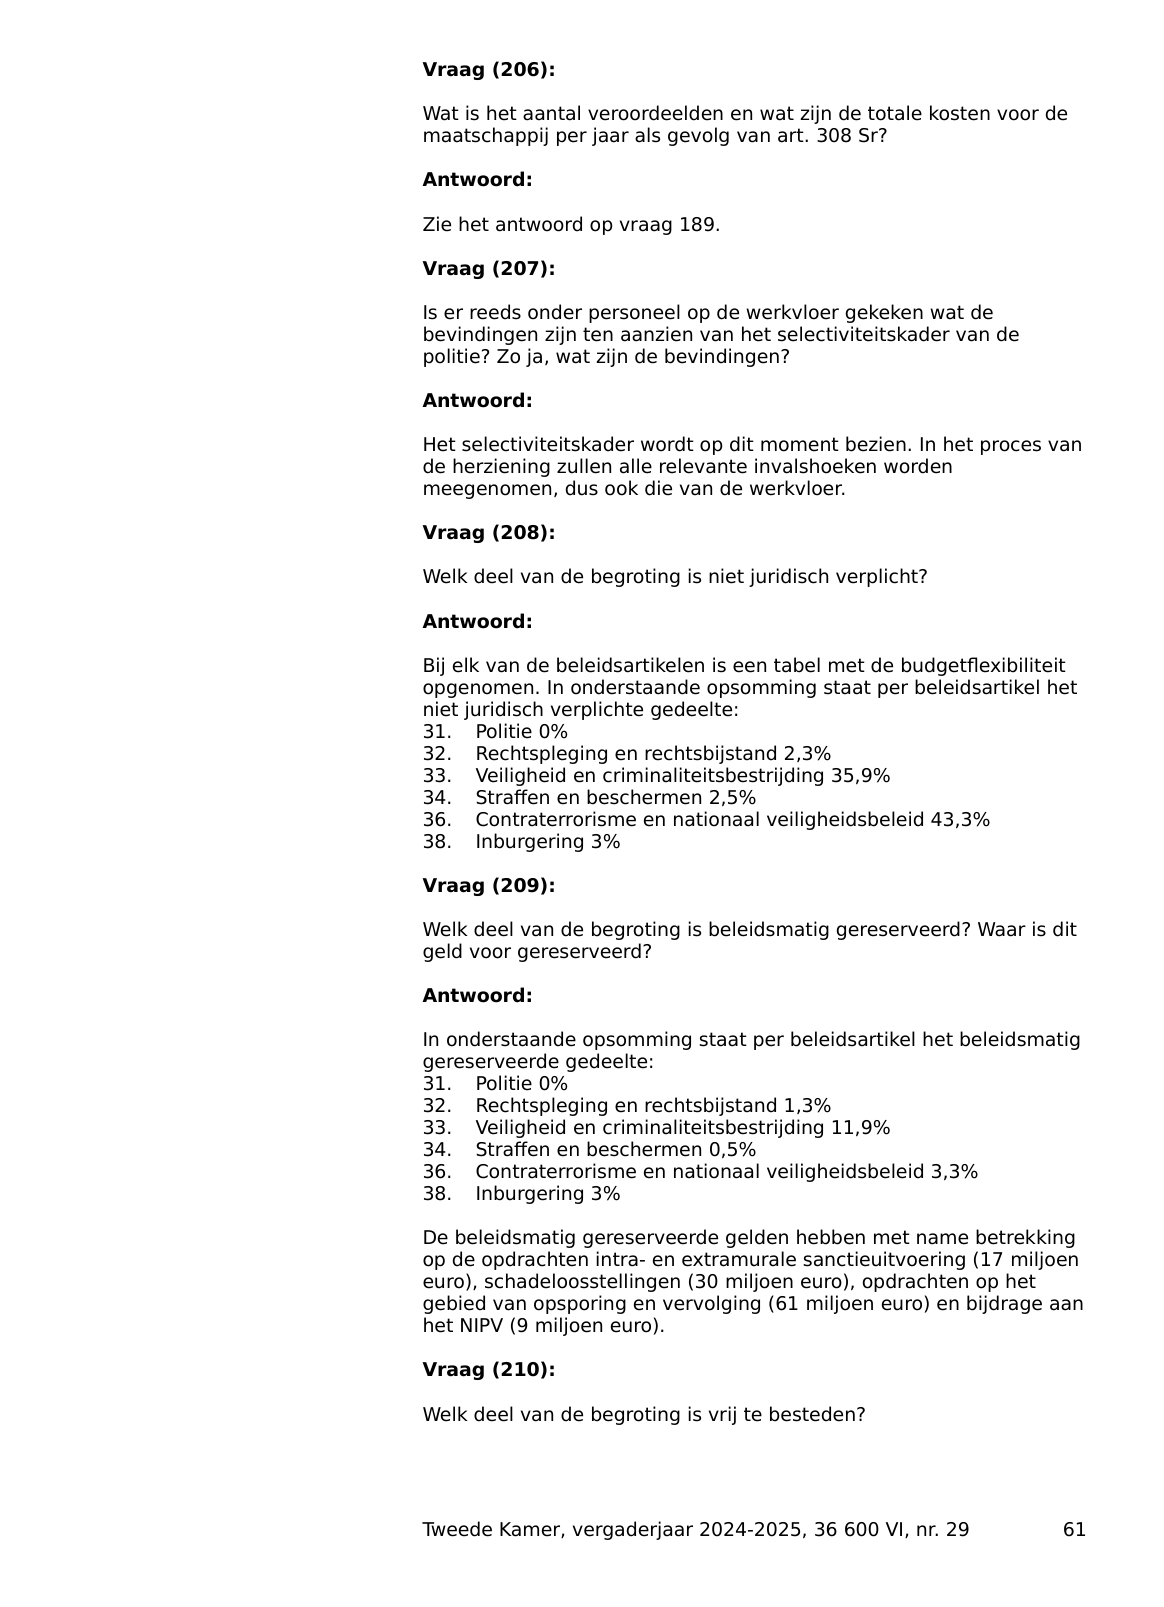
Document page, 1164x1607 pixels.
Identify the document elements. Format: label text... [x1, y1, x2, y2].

text 31. Politie 0% [422, 1073, 1087, 1095]
text 31. Politie 0% [422, 721, 1087, 743]
subtitle Vraag (209): [422, 875, 1087, 897]
text De beleidsmatig gereserveerde gelden hebben met name betrekking op de opdrachten intra- en extramurale sanctieuitvoering (17 miljoen euro), schadeloosstellingen (30 miljoen euro), opdrachten op het gebied van opsporing en vervolging (61 miljoen euro) en bijdrage aan het NIPV (9 miljoen euro). [422, 1227, 1087, 1337]
text Zie het antwoord op vraag 189. [422, 213, 1087, 236]
text Welk deel van de begroting is beleidsmatig gereserveerd? Waar is dit geld voor gereserveerd? [422, 919, 1087, 963]
subtitle Antwoord: [422, 390, 1087, 412]
text 32. Rechtspleging en rechtsbijstand 1,3% [422, 1095, 1087, 1117]
text 34. Straffen en beschermen 0,5% [422, 1139, 1087, 1161]
subtitle Vraag (207): [422, 258, 1087, 280]
subtitle Antwoord: [422, 169, 1087, 191]
text Het selectiviteitskader wordt op dit moment bezien. In het proces van de herziening zullen alle relevante invalshoeken worden meegenomen, dus ook die van de werkvloer. [422, 434, 1087, 500]
text 36. Contraterrorisme en nationaal veiligheidsbeleid 43,3% [422, 809, 1087, 831]
text 33. Veiligheid en criminaliteitsbestrijding 11,9% [422, 1117, 1087, 1139]
text Bij elk van de beleidsartikelen is een tabel met de budgetflexibiliteit opgenomen. In onderstaande opsomming staat per beleidsartikel het niet juridisch verplichte gedeelte: [422, 655, 1087, 721]
subtitle Vraag (206): [422, 59, 1087, 81]
text 34. Straffen en beschermen 2,5% [422, 787, 1087, 809]
subtitle Antwoord: [422, 611, 1087, 633]
text 33. Veiligheid en criminaliteitsbestrijding 35,9% [422, 765, 1087, 787]
subtitle Vraag (208): [422, 522, 1087, 544]
text 38. Inburgering 3% [422, 831, 1087, 853]
text Welk deel van de begroting is niet juridisch verplicht? [422, 566, 1087, 588]
text Is er reeds onder personeel op de werkvloer gekeken wat de bevindingen zijn ten aanzien van het selectiviteitskader van de politie? Zo ja, wat zijn de bevindingen? [422, 302, 1087, 368]
text 32. Rechtspleging en rechtsbijstand 2,3% [422, 743, 1087, 765]
text Welk deel van de begroting is vrij te besteden? [422, 1403, 1087, 1426]
text 36. Contraterrorisme en nationaal veiligheidsbeleid 3,3% [422, 1161, 1087, 1183]
subtitle Antwoord: [422, 985, 1087, 1007]
text In onderstaande opsomming staat per beleidsartikel het beleidsmatig gereserveerde gedeelte: [422, 1029, 1087, 1073]
text 38. Inburgering 3% [422, 1183, 1087, 1205]
subtitle Vraag (210): [422, 1359, 1087, 1381]
text Wat is het aantal veroordeelden en wat zijn de totale kosten voor de maatschappij per jaar als gevolg van art. 308 Sr? [422, 103, 1087, 147]
